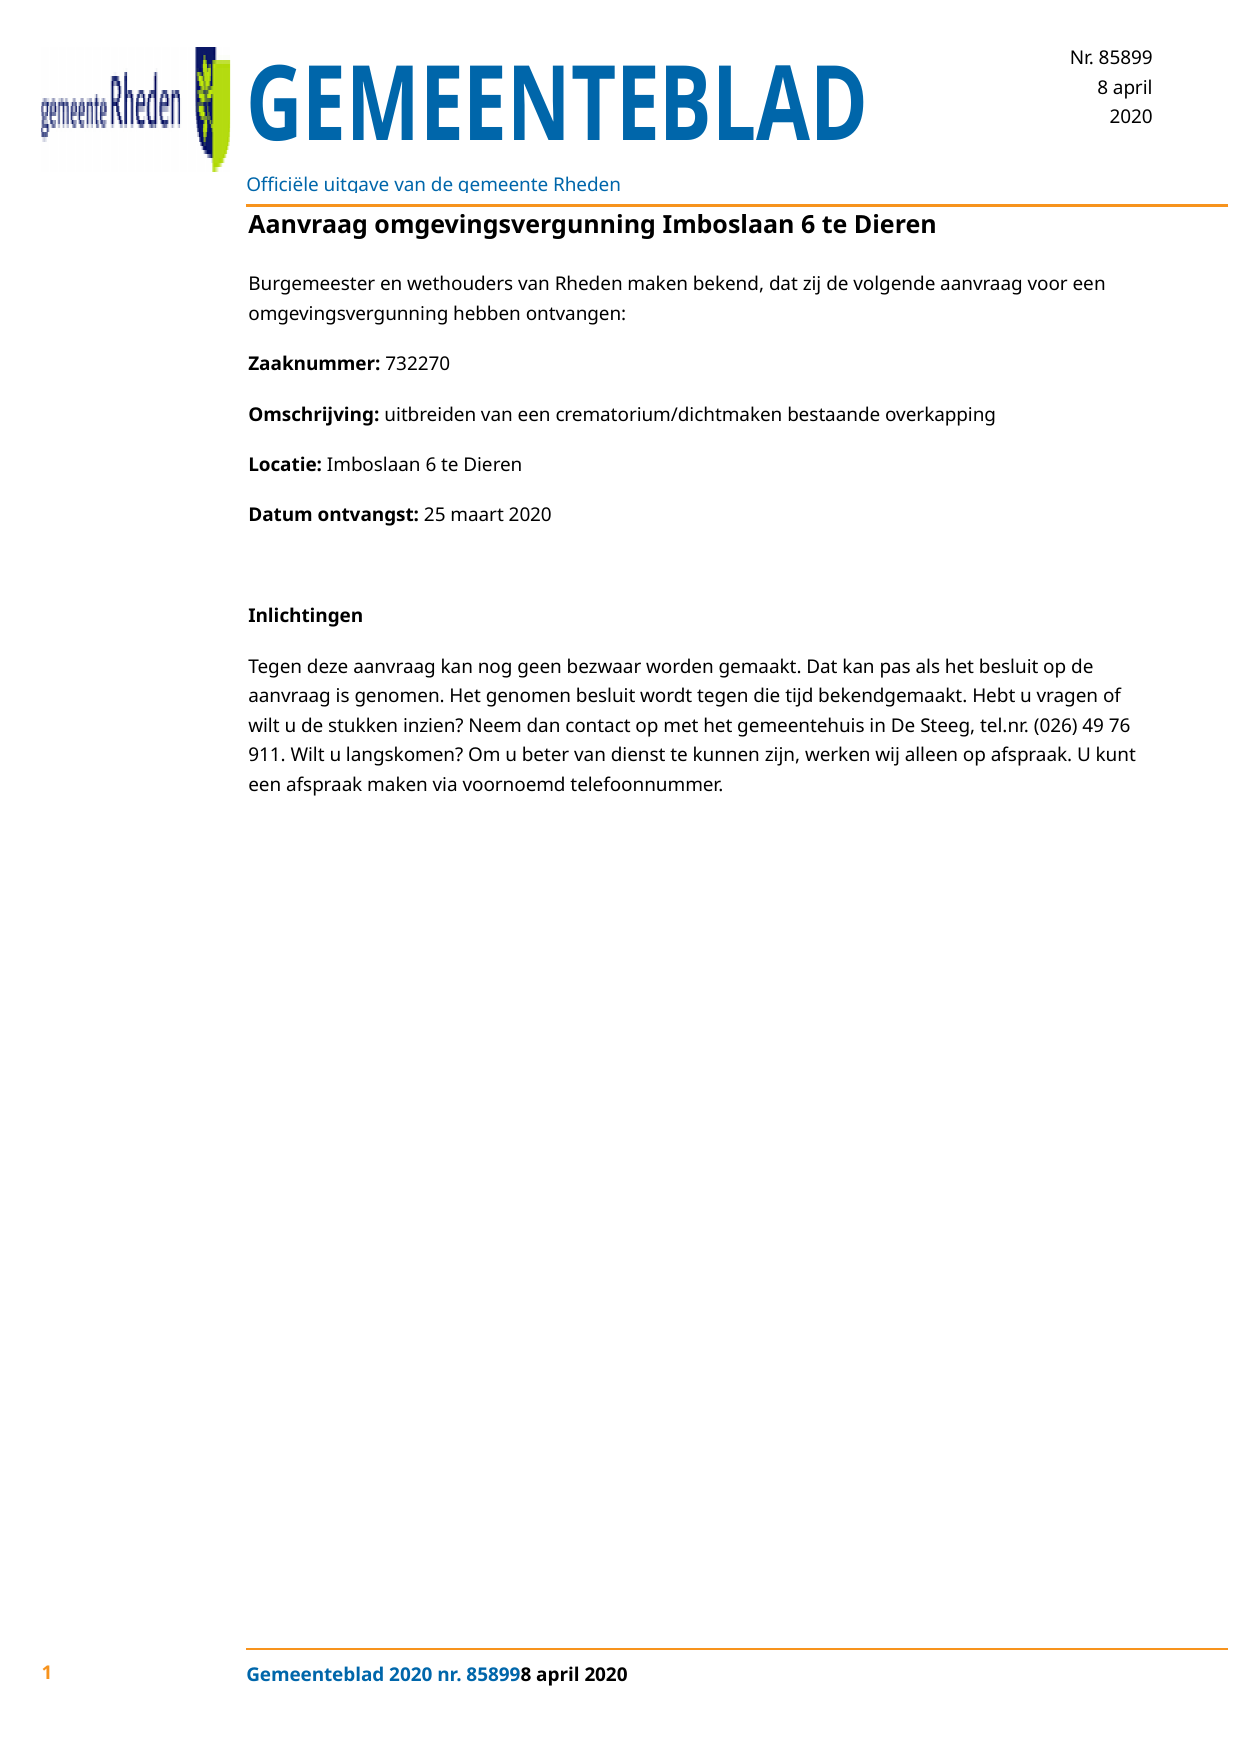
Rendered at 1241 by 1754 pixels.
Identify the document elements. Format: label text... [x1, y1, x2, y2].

text Omschrijving: uitbreiden van een crematorium/dichtmaken bestaande overkapping [248, 401, 1152, 426]
text Tegen deze aanvraag kan nog geen bezwaar worden gemaakt. Dat kan pas als het besluit op de aanvraag is genomen. Het genomen besluit wordt tegen die tijd bekendgemaakt. Hebt u vragen of wilt u de stukken inzien? Neem dan contact op met het gemeentehuis in De Steeg, tel.nr. (026) 49 76 911. Wilt u langskomen? Om u beter van dienst te kunnen zijn, werken wij alleen op afspraak. U kunt een afspraak maken via voornoemd telefoonnummer. [248, 653, 1152, 797]
text Aanvraag omgevingsvergunning Imboslaan 6 te Dieren [248, 207, 1152, 241]
text Locatie: Imboslaan 6 te Dieren [248, 451, 1152, 477]
text Burgemeester en wethouders van Rheden maken bekend, dat zij de volgende aanvraag voor een omgevingsvergunning hebben ontvangen: [248, 270, 1152, 326]
text Zaaknummer: 732270 [248, 350, 1152, 376]
text Inlichtingen [248, 602, 1152, 628]
picture [41, 47, 231, 172]
text Datum ontvangst: 25 maart 2020 [248, 502, 1152, 527]
